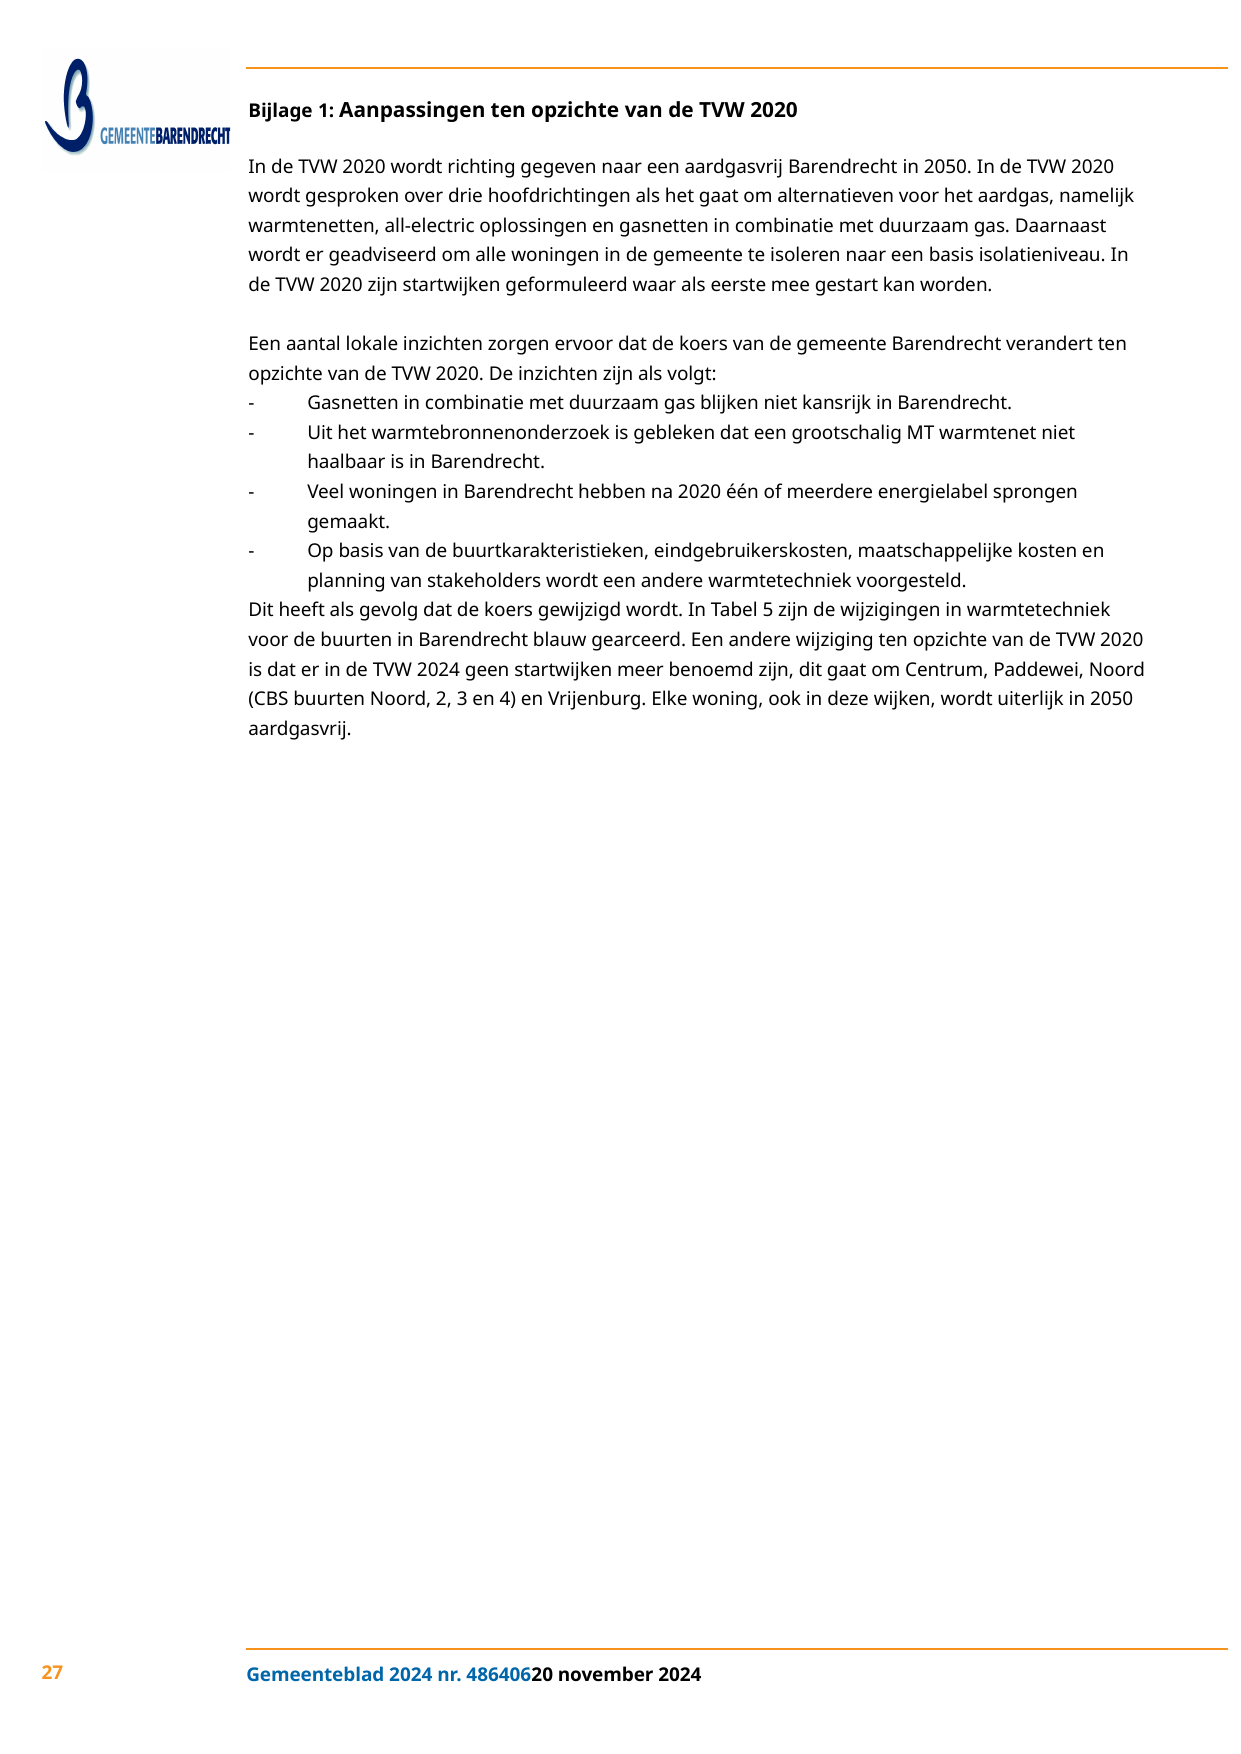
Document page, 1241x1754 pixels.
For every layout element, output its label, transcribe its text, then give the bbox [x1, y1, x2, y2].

text Dit heeft als gevolg dat de koers gewijzigd wordt. In Tabel 5 zijn de wijzigingen in warmtetechniek voor de buurten in Barendrecht blauw gearceerd. Een andere wijziging ten opzichte van de TVW 2020 is dat er in de TVW 2024 geen startwijken meer benoemd zijn, dit gaat om Centrum, Paddewei, Noord (CBS buurten Noord, 2, 3 en 4) en Vrijenburg. Elke woning, ook in deze wijken, wordt uiterlijk in 2050 aardgasvrij. [248, 597, 1152, 741]
text Bijlage 1: Aanpassingen ten opzichte van de TVW 2020 [248, 95, 1152, 123]
list Uit het warmtebronnenonderzoek is gebleken dat een grootschalig MT warmtenet niet haalbaar is in Barendrecht. [248, 419, 1152, 474]
list Veel woningen in Barendrecht hebben na 2020 één of meerdere energielabel sprongen gemaakt. [248, 478, 1152, 534]
text Een aantal lokale inzichten zorgen ervoor dat de koers van de gemeente Barendrecht verandert ten opzichte van de TVW 2020. De inzichten zijn als volgt: [248, 330, 1152, 386]
list Gasnetten in combinatie met duurzaam gas blijken niet kansrijk in Barendrecht. [248, 389, 1152, 415]
picture [41, 47, 231, 172]
text In de TVW 2020 wordt richting gegeven naar een aardgasvrij Barendrecht in 2050. In de TVW 2020 wordt gesproken over drie hoofdrichtingen als het gaat om alternatieven voor het aardgas, namelijk warmtenetten, all-electric oplossingen en gasnetten in combinatie met duurzaam gas. Daarnaast wordt er geadviseerd om alle woningen in de gemeente te isoleren naar een basis isolatieniveau. In de TVW 2020 zijn startwijken geformuleerd waar als eerste mee gestart kan worden. [248, 153, 1152, 297]
list Op basis van de buurtkarakteristieken, eindgebruikerskosten, maatschappelijke kosten en planning van stakeholders wordt een andere warmtetechniek voorgesteld. [248, 537, 1152, 593]
